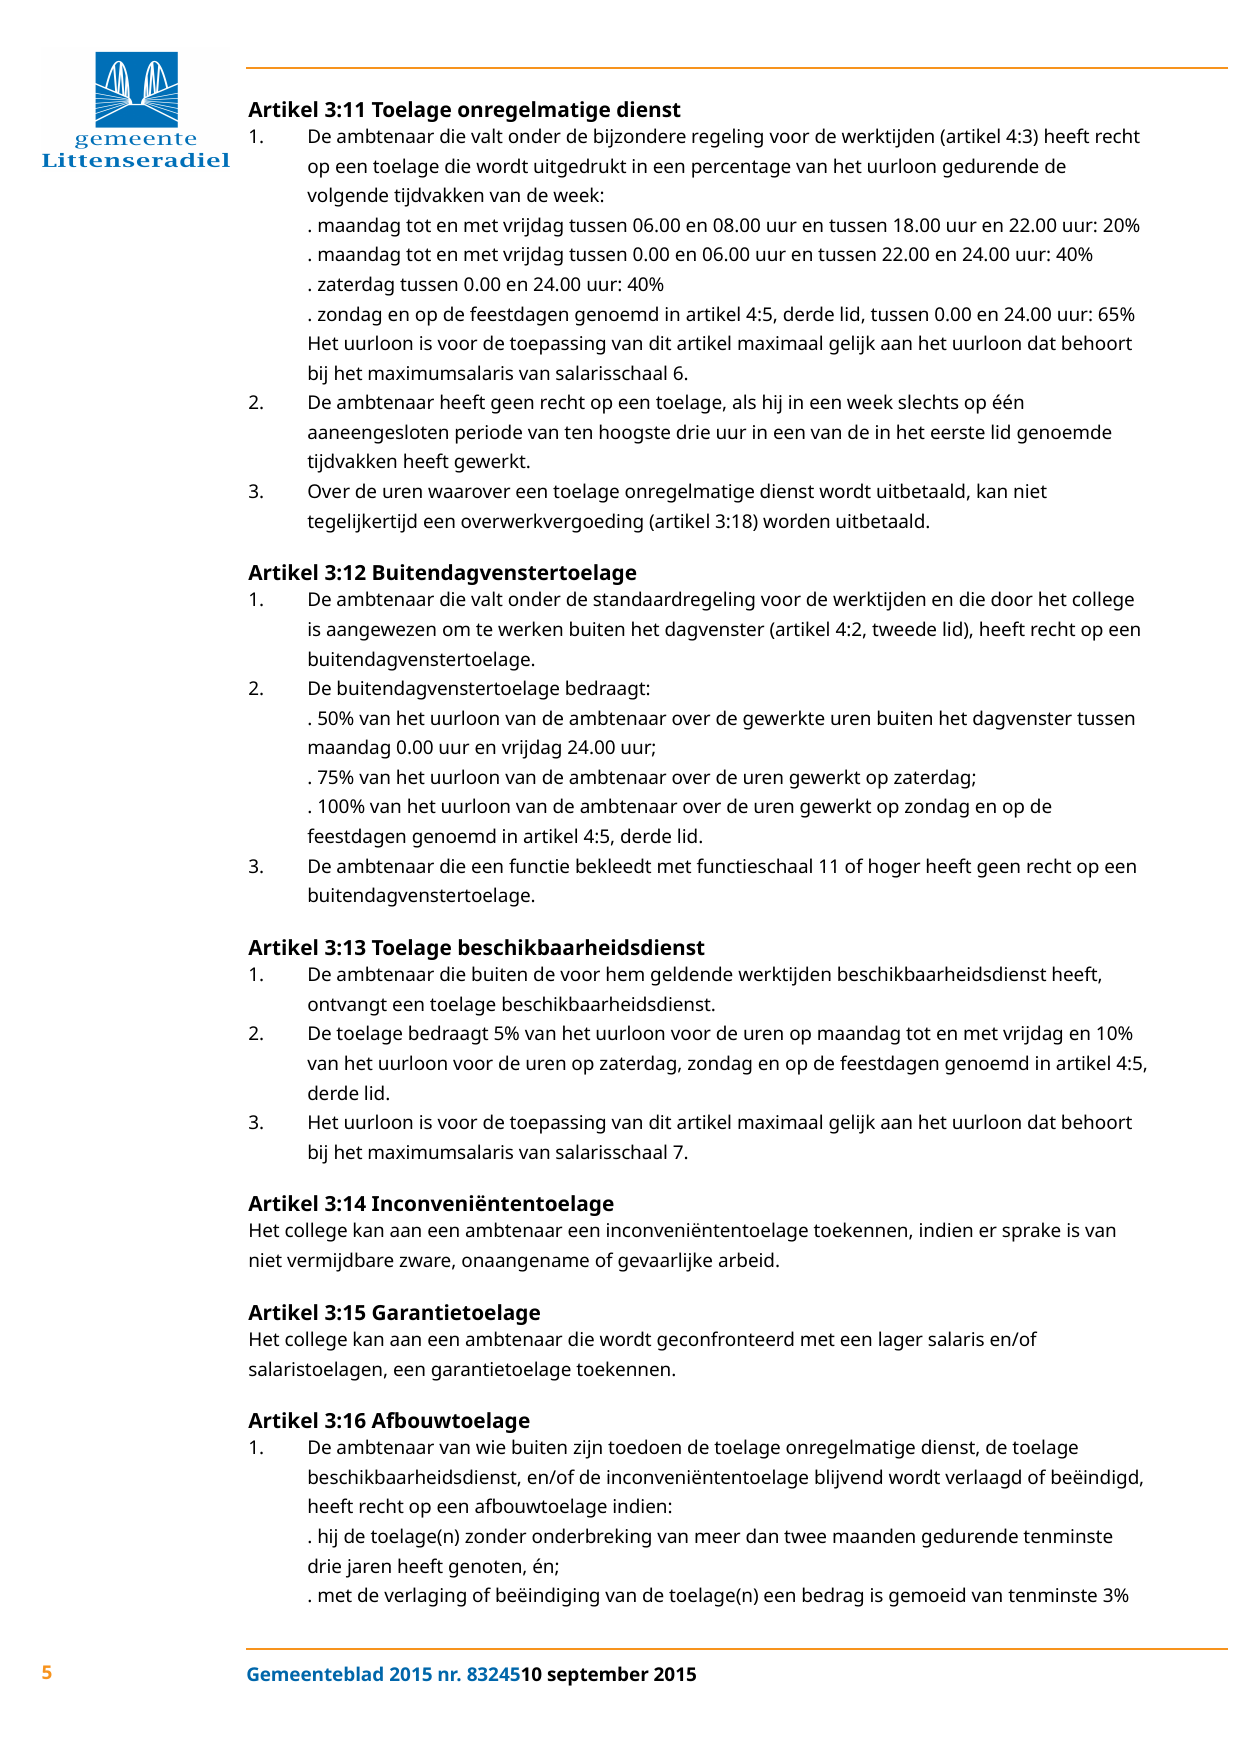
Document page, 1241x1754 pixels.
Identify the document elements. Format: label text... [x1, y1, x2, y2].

list De ambtenaar die valt onder de standaardregeling voor de werktijden en die door het college is aangewezen om te werken buiten het dagvenster (artikel 4:2, tweede lid), heeft recht op een buitendagvenstertoelage. [248, 587, 1152, 672]
list De ambtenaar die valt onder de bijzondere regeling voor de werktijden (artikel 4:3) heeft recht op een toelage die wordt uitgedrukt in een percentage van het uurloon gedurende de volgende tijdvakken van de week: [248, 123, 1152, 208]
list Het uurloon is voor de toepassing van dit artikel maximaal gelijk aan het uurloon dat behoort bij het maximumsalaris van salarisschaal 7. [248, 1109, 1152, 1164]
list . met de verlaging of beëindiging van de toelage(n) een bedrag is gemoeid van tenminste 3% [248, 1582, 1152, 1608]
list Het uurloon is voor de toepassing van dit artikel maximaal gelijk aan het uurloon dat behoort bij het maximumsalaris van salarisschaal 6. [248, 330, 1152, 386]
list . 100% van het uurloon van de ambtenaar over de uren gewerkt op zondag en op de feestdagen genoemd in artikel 4:5, derde lid. [248, 794, 1152, 849]
list Over de uren waarover een toelage onregelmatige dienst wordt uitbetaald, kan niet tegelijkertijd een overwerkvergoeding (artikel 3:18) worden uitbetaald. [248, 478, 1152, 533]
list . maandag tot en met vrijdag tussen 06.00 en 08.00 uur en tussen 18.00 uur en 22.00 uur: 20% [248, 212, 1152, 238]
list . zaterdag tussen 0.00 en 24.00 uur: 40% [248, 271, 1152, 297]
text Artikel 3:14 Inconveniëntentoelage [248, 1189, 1152, 1218]
list . hij de toelage(n) zonder onderbreking van meer dan twee maanden gedurende tenminste drie jaren heeft genoten, én; [248, 1523, 1152, 1579]
list De ambtenaar heeft geen recht op een toelage, als hij in een week slechts op één aaneengesloten periode van ten hoogste drie uur in een van de in het eerste lid genoemde tijdvakken heeft gewerkt. [248, 389, 1152, 474]
text Het college kan aan een ambtenaar die wordt geconfronteerd met een lager salaris en/of salaristoelagen, een garantietoelage toekennen. [248, 1326, 1152, 1381]
list . 75% van het uurloon van de ambtenaar over de uren gewerkt op zaterdag; [248, 764, 1152, 790]
text Artikel 3:12 Buitendagvenstertoelage [248, 558, 1152, 587]
list De ambtenaar die een functie bekleedt met functieschaal 11 of hoger heeft geen recht op een buitendagvenstertoelage. [248, 853, 1152, 908]
list . zondag en op de feestdagen genoemd in artikel 4:5, derde lid, tussen 0.00 en 24.00 uur: 65% [248, 301, 1152, 326]
text Artikel 3:13 Toelage beschikbaarheidsdienst [248, 933, 1152, 961]
text Artikel 3:16 Afbouwtoelage [248, 1406, 1152, 1434]
list De ambtenaar die buiten de voor hem geldende werktijden beschikbaarheidsdienst heeft, ontvangt een toelage beschikbaarheidsdienst. [248, 961, 1152, 1017]
text Artikel 3:11 Toelage onregelmatige dienst [248, 95, 1152, 123]
list De buitendagvenstertoelage bedraagt: [248, 675, 1152, 701]
text Artikel 3:15 Garantietoelage [248, 1298, 1152, 1326]
text Het college kan aan een ambtenaar een inconveniëntentoelage toekennen, indien er sprake is van niet vermijdbare zware, onaangename of gevaarlijke arbeid. [248, 1218, 1152, 1273]
list De toelage bedraagt 5% van het uurloon voor de uren op maandag tot en met vrijdag en 10% van het uurloon voor de uren op zaterdag, zondag en op de feestdagen genoemd in artikel 4:5, derde lid. [248, 1021, 1152, 1105]
list . 50% van het uurloon van de ambtenaar over de gewerkte uren buiten het dagvenster tussen maandag 0.00 uur en vrijdag 24.00 uur; [248, 705, 1152, 760]
list De ambtenaar van wie buiten zijn toedoen de toelage onregelmatige dienst, de toelage beschikbaarheidsdienst, en/of de inconveniëntentoelage blijvend wordt verlaagd of beëindigd, heeft recht op een afbouwtoelage indien: [248, 1434, 1152, 1519]
list . maandag tot en met vrijdag tussen 0.00 en 06.00 uur en tussen 22.00 en 24.00 uur: 40% [248, 242, 1152, 267]
picture [41, 47, 231, 172]
